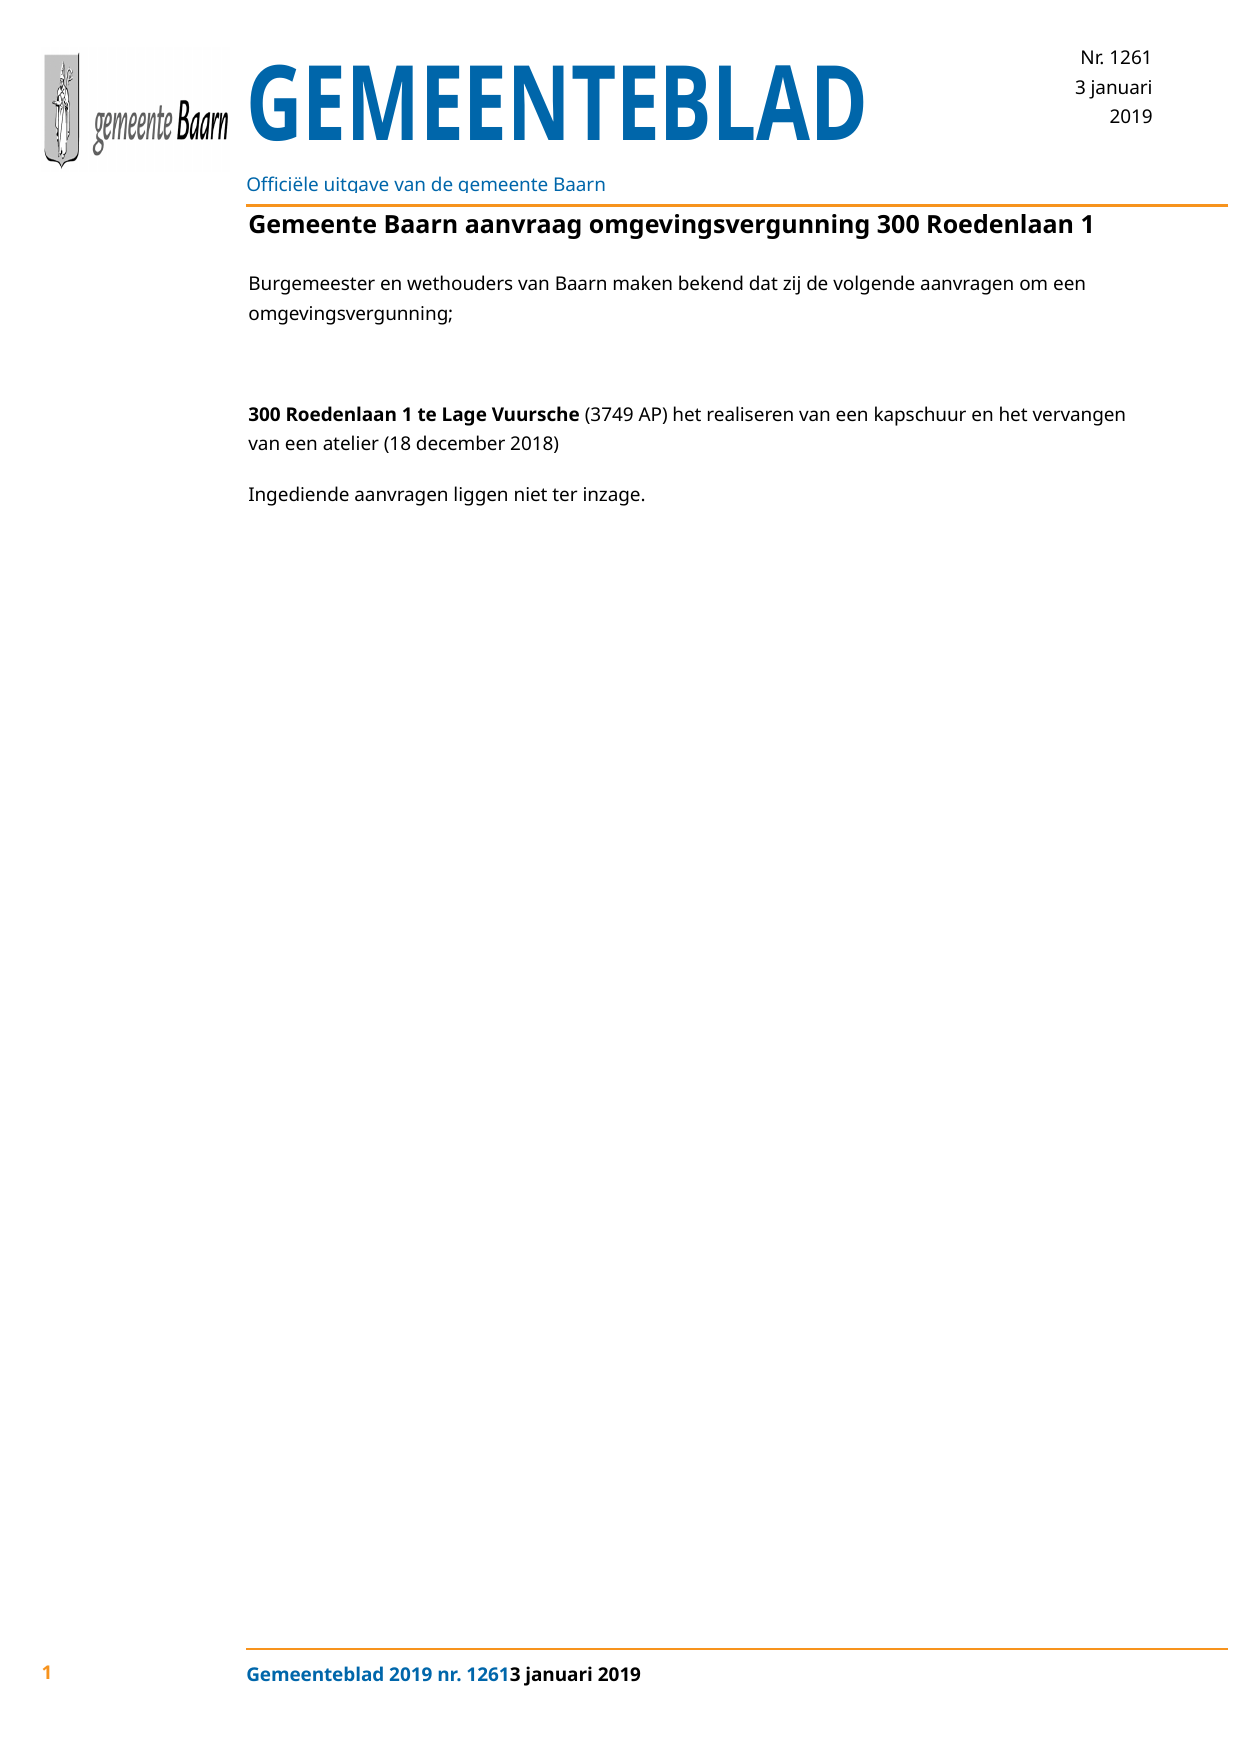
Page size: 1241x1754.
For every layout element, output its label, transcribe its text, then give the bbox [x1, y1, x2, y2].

text 300 Roedenlaan 1 te Lage Vuursche (3749 AP) het realiseren van een kapschuur en het vervangen van een atelier (18 december 2018) [248, 401, 1152, 456]
text Ingediende aanvragen liggen niet ter inzage. [248, 481, 1152, 506]
picture [41, 47, 231, 172]
text Burgemeester en wethouders van Baarn maken bekend dat zij de volgende aanvragen om een omgevingsvergunning; [248, 270, 1152, 326]
text Gemeente Baarn aanvraag omgevingsvergunning 300 Roedenlaan 1 [248, 207, 1152, 241]
